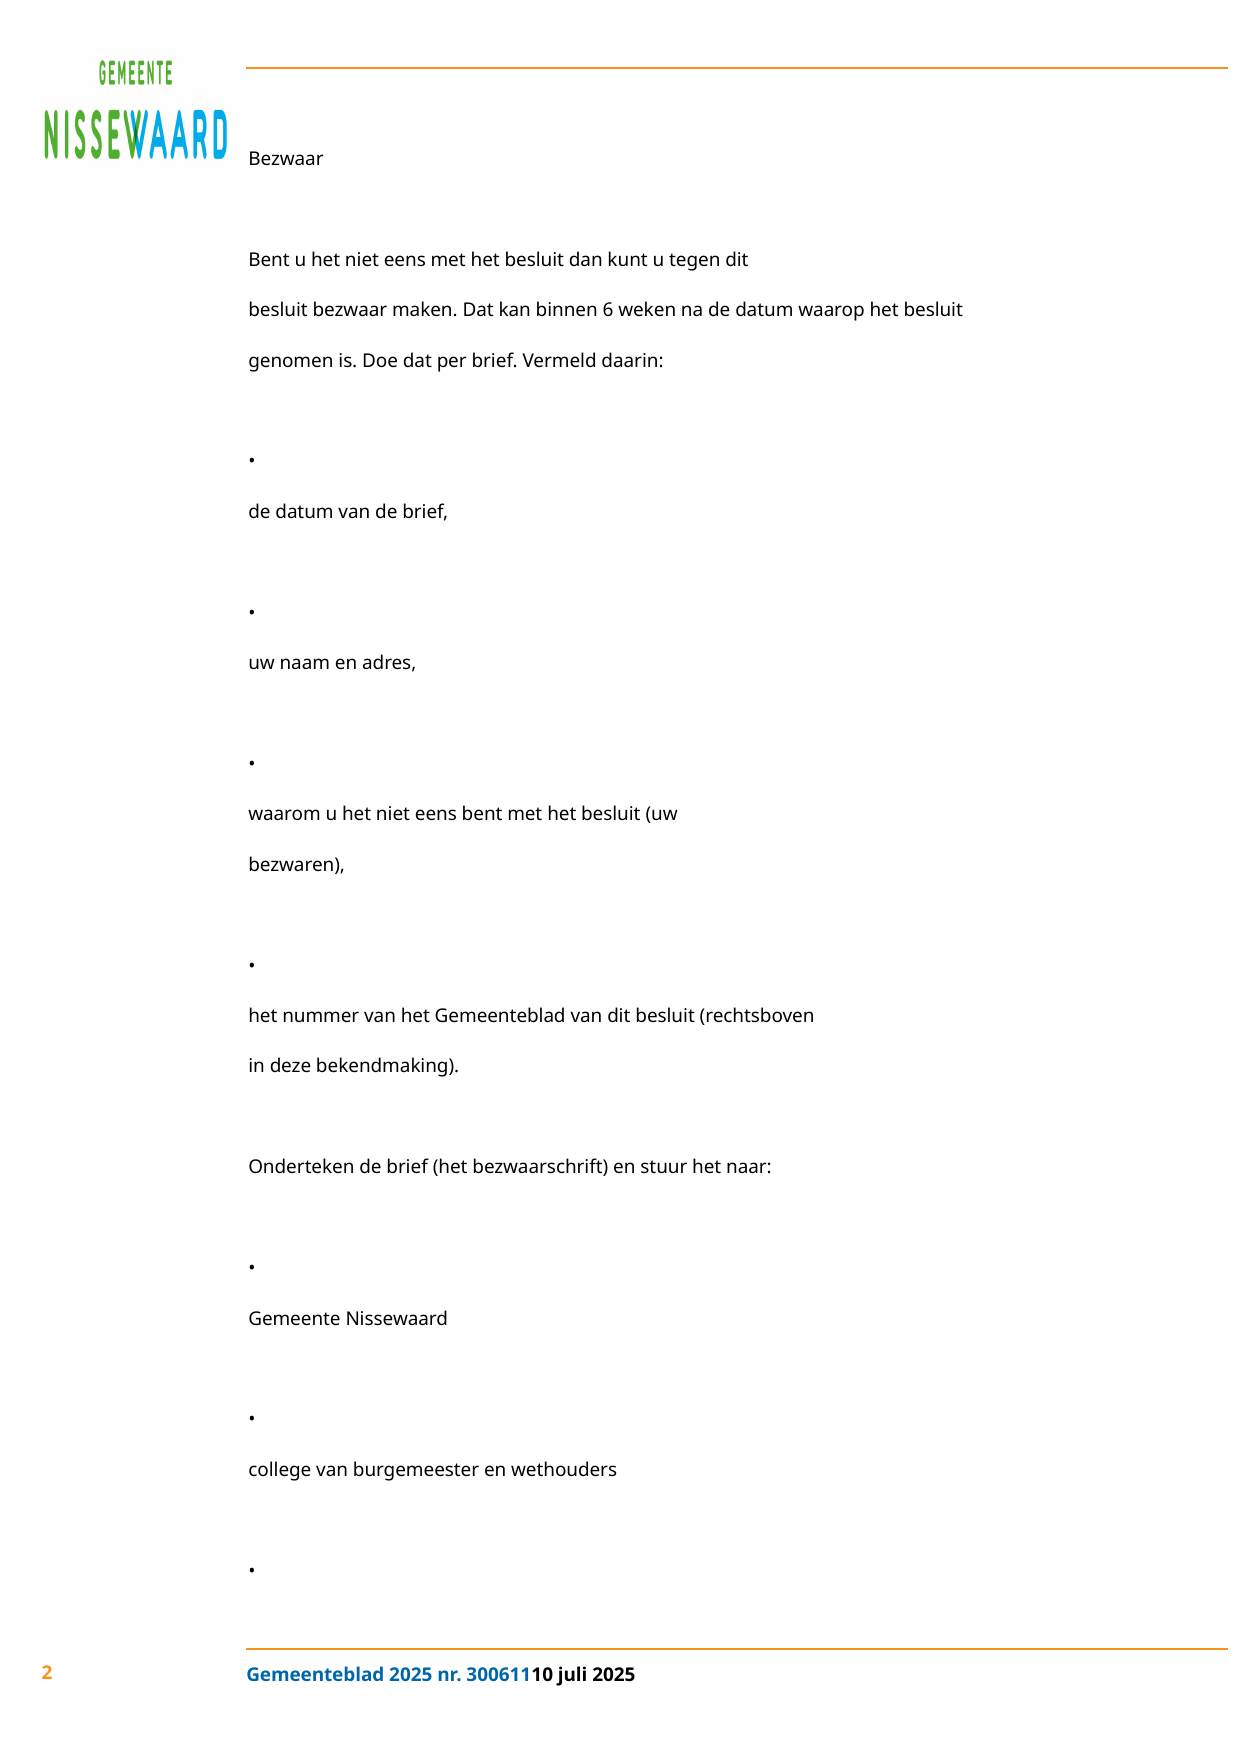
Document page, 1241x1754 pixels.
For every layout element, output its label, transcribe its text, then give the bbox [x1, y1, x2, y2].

text Bent u het niet eens met het besluit dan kunt u tegen dit [248, 246, 1152, 272]
text • [248, 1557, 1152, 1583]
text • [248, 1406, 1152, 1431]
text de datum van de brief, [248, 498, 1152, 524]
text genomen is. Doe dat per brief. Vermeld daarin: [248, 347, 1152, 373]
text uw naam en adres, [248, 649, 1152, 675]
text waarom u het niet eens bent met het besluit (uw [248, 801, 1152, 826]
text Onderteken de brief (het bezwaarschrift) en stuur het naar: [248, 1153, 1152, 1179]
text Gemeente Nissewaard [248, 1305, 1152, 1331]
text • [248, 599, 1152, 625]
picture [41, 47, 231, 172]
text in deze bekendmaking). [248, 1053, 1152, 1078]
text bezwaren), [248, 851, 1152, 877]
text • [248, 448, 1152, 473]
text • [248, 1254, 1152, 1280]
text • [248, 952, 1152, 978]
text • [248, 750, 1152, 776]
text besluit bezwaar maken. Dat kan binnen 6 weken na de datum waarop het besluit [248, 296, 1152, 322]
text het nummer van het Gemeenteblad van dit besluit (rechtsboven [248, 1002, 1152, 1028]
text college van burgemeester en wethouders [248, 1456, 1152, 1482]
text Bezwaar [248, 145, 1152, 171]
